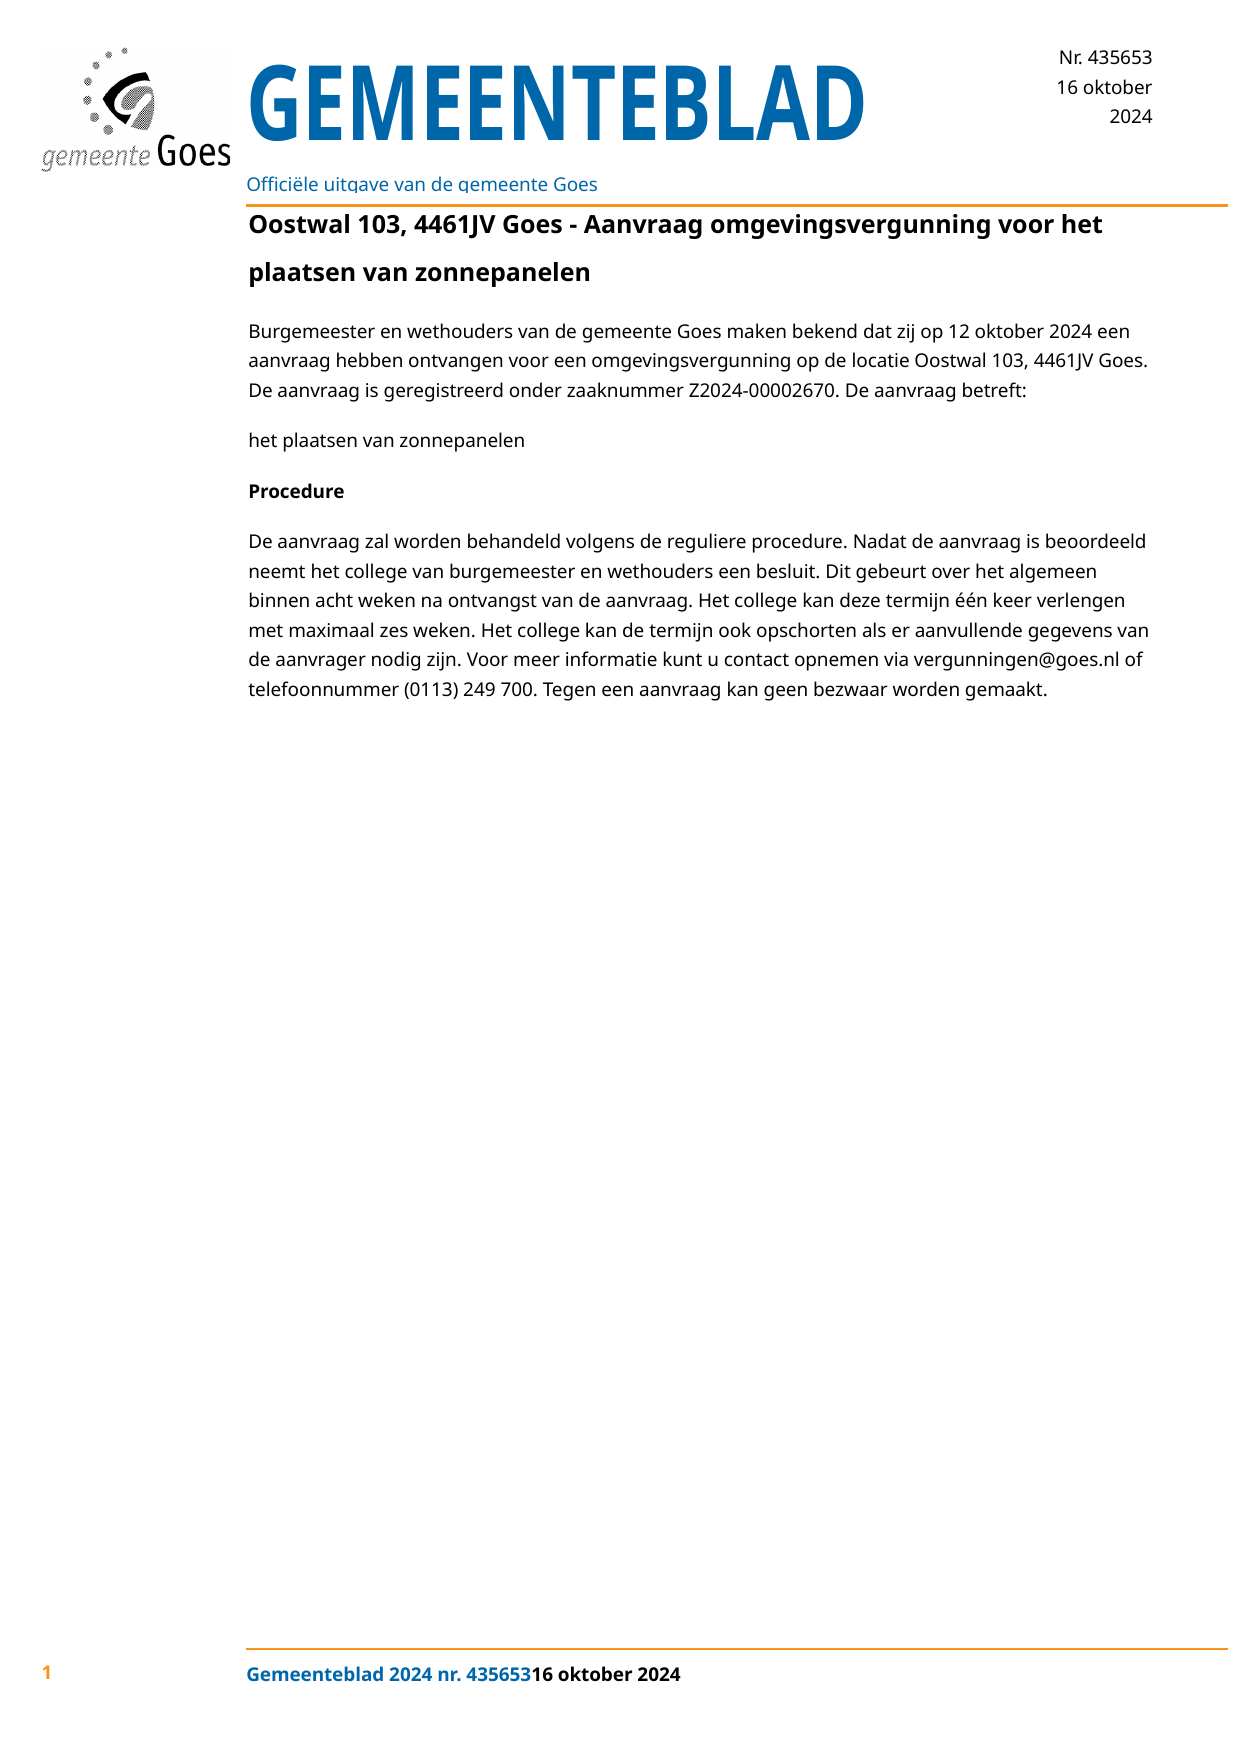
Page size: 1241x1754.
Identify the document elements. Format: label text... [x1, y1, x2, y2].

text het plaatsen van zonnepanelen [248, 427, 1152, 453]
text Oostwal 103, 4461JV Goes - Aanvraag omgevingsvergunning voor het plaatsen van zonnepanelen [248, 207, 1152, 288]
text Procedure [248, 478, 1152, 504]
text Burgemeester en wethouders van de gemeente Goes maken bekend dat zij op 12 oktober 2024 een aanvraag hebben ontvangen voor een omgevingsvergunning op de locatie Oostwal 103, 4461JV Goes. De aanvraag is geregistreerd onder zaaknummer Z2024-00002670. De aanvraag betreft: [248, 318, 1152, 403]
picture [41, 47, 231, 172]
text De aanvraag zal worden behandeld volgens de reguliere procedure. Nadat de aanvraag is beoordeeld neemt het college van burgemeester en wethouders een besluit. Dit gebeurt over het algemeen binnen acht weken na ontvangst van de aanvraag. Het college kan deze termijn één keer verlengen met maximaal zes weken. Het college kan de termijn ook opschorten als er aanvullende gegevens van de aanvrager nodig zijn. Voor meer informatie kunt u contact opnemen via vergunningen@goes.nl of telefoonnummer (0113) 249 700. Tegen een aanvraag kan geen bezwaar worden gemaakt. [248, 528, 1152, 702]
